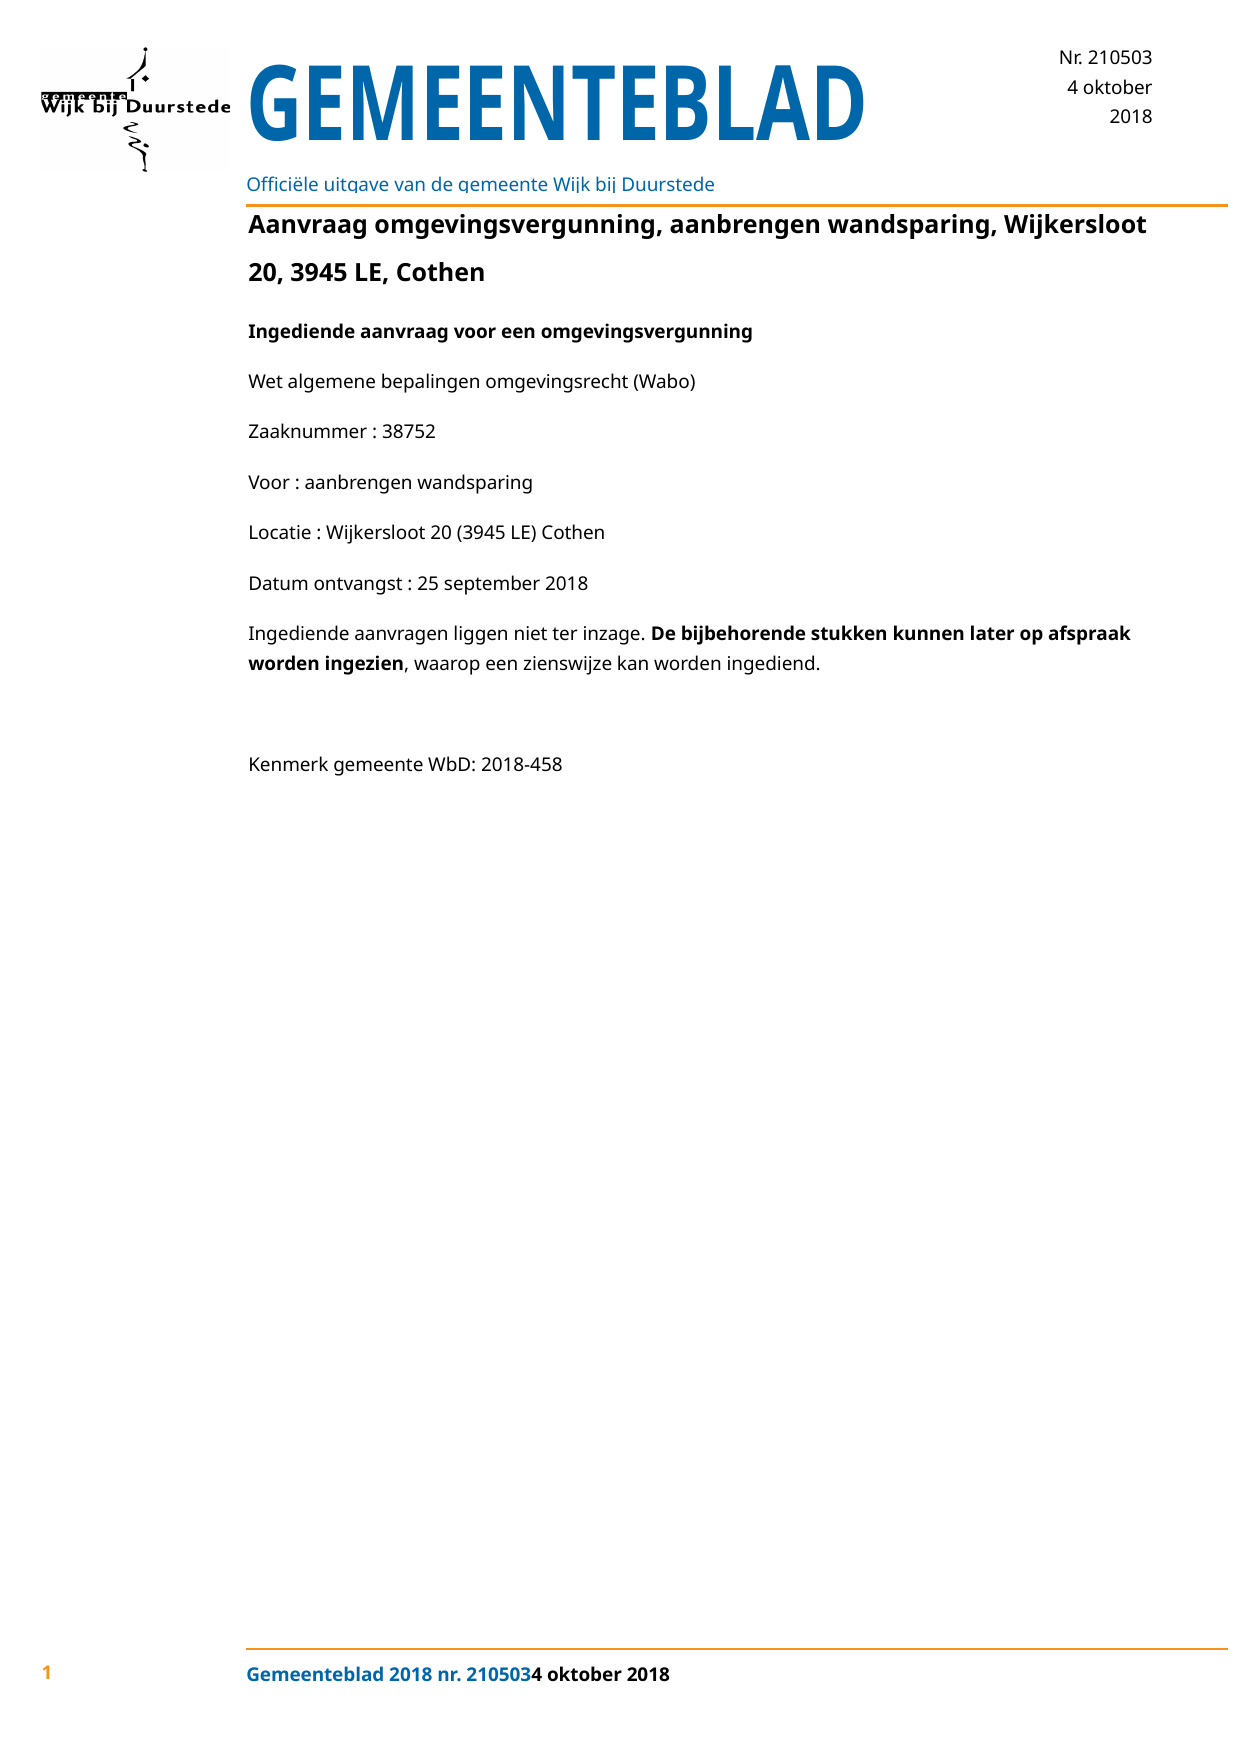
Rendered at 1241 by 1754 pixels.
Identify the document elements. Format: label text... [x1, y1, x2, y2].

text Datum ontvangst : 25 september 2018 [248, 570, 1152, 596]
text Kenmerk gemeente WbD: 2018-458 [248, 751, 1152, 777]
text Ingediende aanvragen liggen niet ter inzage. De bijbehorende stukken kunnen later op afspraak worden ingezien, waarop een zienswijze kan worden ingediend. [248, 620, 1152, 676]
text Wet algemene bepalingen omgevingsrecht (Wabo) [248, 368, 1152, 394]
text Aanvraag omgevingsvergunning, aanbrengen wandsparing, Wijkersloot 20, 3945 LE, Cothen [248, 207, 1152, 288]
text Locatie : Wijkersloot 20 (3945 LE) Cothen [248, 519, 1152, 545]
picture [41, 47, 231, 172]
text Voor : aanbrengen wandsparing [248, 469, 1152, 495]
text Zaaknummer : 38752 [248, 419, 1152, 444]
text Ingediende aanvraag voor een omgevingsvergunning [248, 318, 1152, 344]
